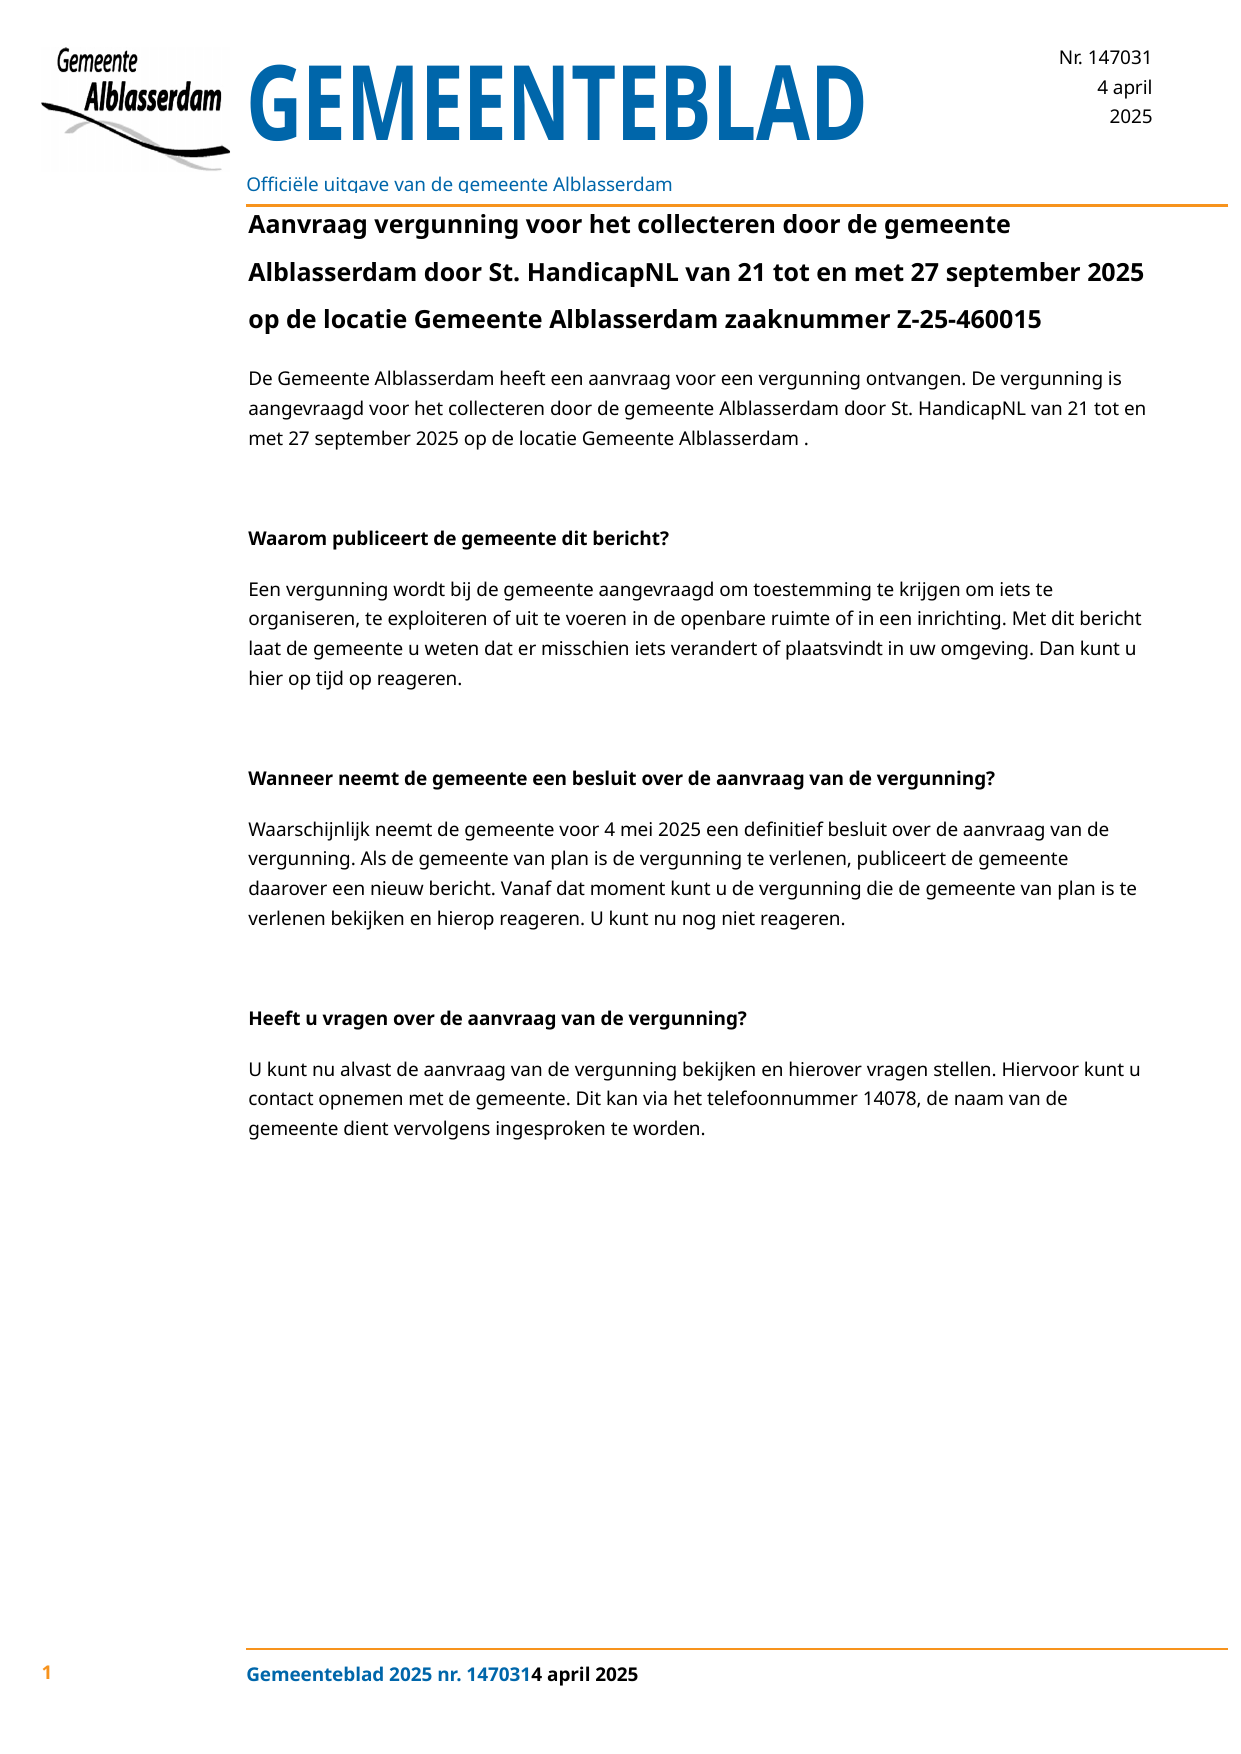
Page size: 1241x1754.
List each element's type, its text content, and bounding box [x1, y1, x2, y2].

text Waarom publiceert de gemeente dit bericht? [248, 526, 1152, 551]
text Aanvraag vergunning voor het collecteren door de gemeente Alblasserdam door St. HandicapNL van 21 tot en met 27 september 2025 op de locatie Gemeente Alblasserdam zaaknummer Z-25-460015 [248, 207, 1152, 336]
text U kunt nu alvast de aanvraag van de vergunning bekijken en hierover vragen stellen. Hiervoor kunt u contact opnemen met de gemeente. Dit kan via het telefoonnummer 14078, de naam van de gemeente dient vervolgens ingesproken te worden. [248, 1056, 1152, 1141]
text Wanneer neemt de gemeente een besluit over de aanvraag van de vergunning? [248, 766, 1152, 791]
text De Gemeente Alblasserdam heeft een aanvraag voor een vergunning ontvangen. De vergunning is aangevraagd voor het collecteren door de gemeente Alblasserdam door St. HandicapNL van 21 tot en met 27 september 2025 op de locatie Gemeente Alblasserdam . [248, 366, 1152, 450]
text Heeft u vragen over de aanvraag van de vergunning? [248, 1006, 1152, 1031]
picture [41, 47, 231, 172]
text Waarschijnlijk neemt de gemeente voor 4 mei 2025 een definitief besluit over de aanvraag van de vergunning. Als de gemeente van plan is de vergunning te verlenen, publiceert de gemeente daarover een nieuw bericht. Vanaf dat moment kunt u de vergunning die de gemeente van plan is te verlenen bekijken en hierop reageren. U kunt nu nog niet reageren. [248, 816, 1152, 930]
text Een vergunning wordt bij de gemeente aangevraagd om toestemming te krijgen om iets te organiseren, te exploiteren of uit te voeren in de openbare ruimte of in een inrichting. Met dit bericht laat de gemeente u weten dat er misschien iets verandert of plaatsvindt in uw omgeving. Dan kunt u hier op tijd op reageren. [248, 576, 1152, 690]
